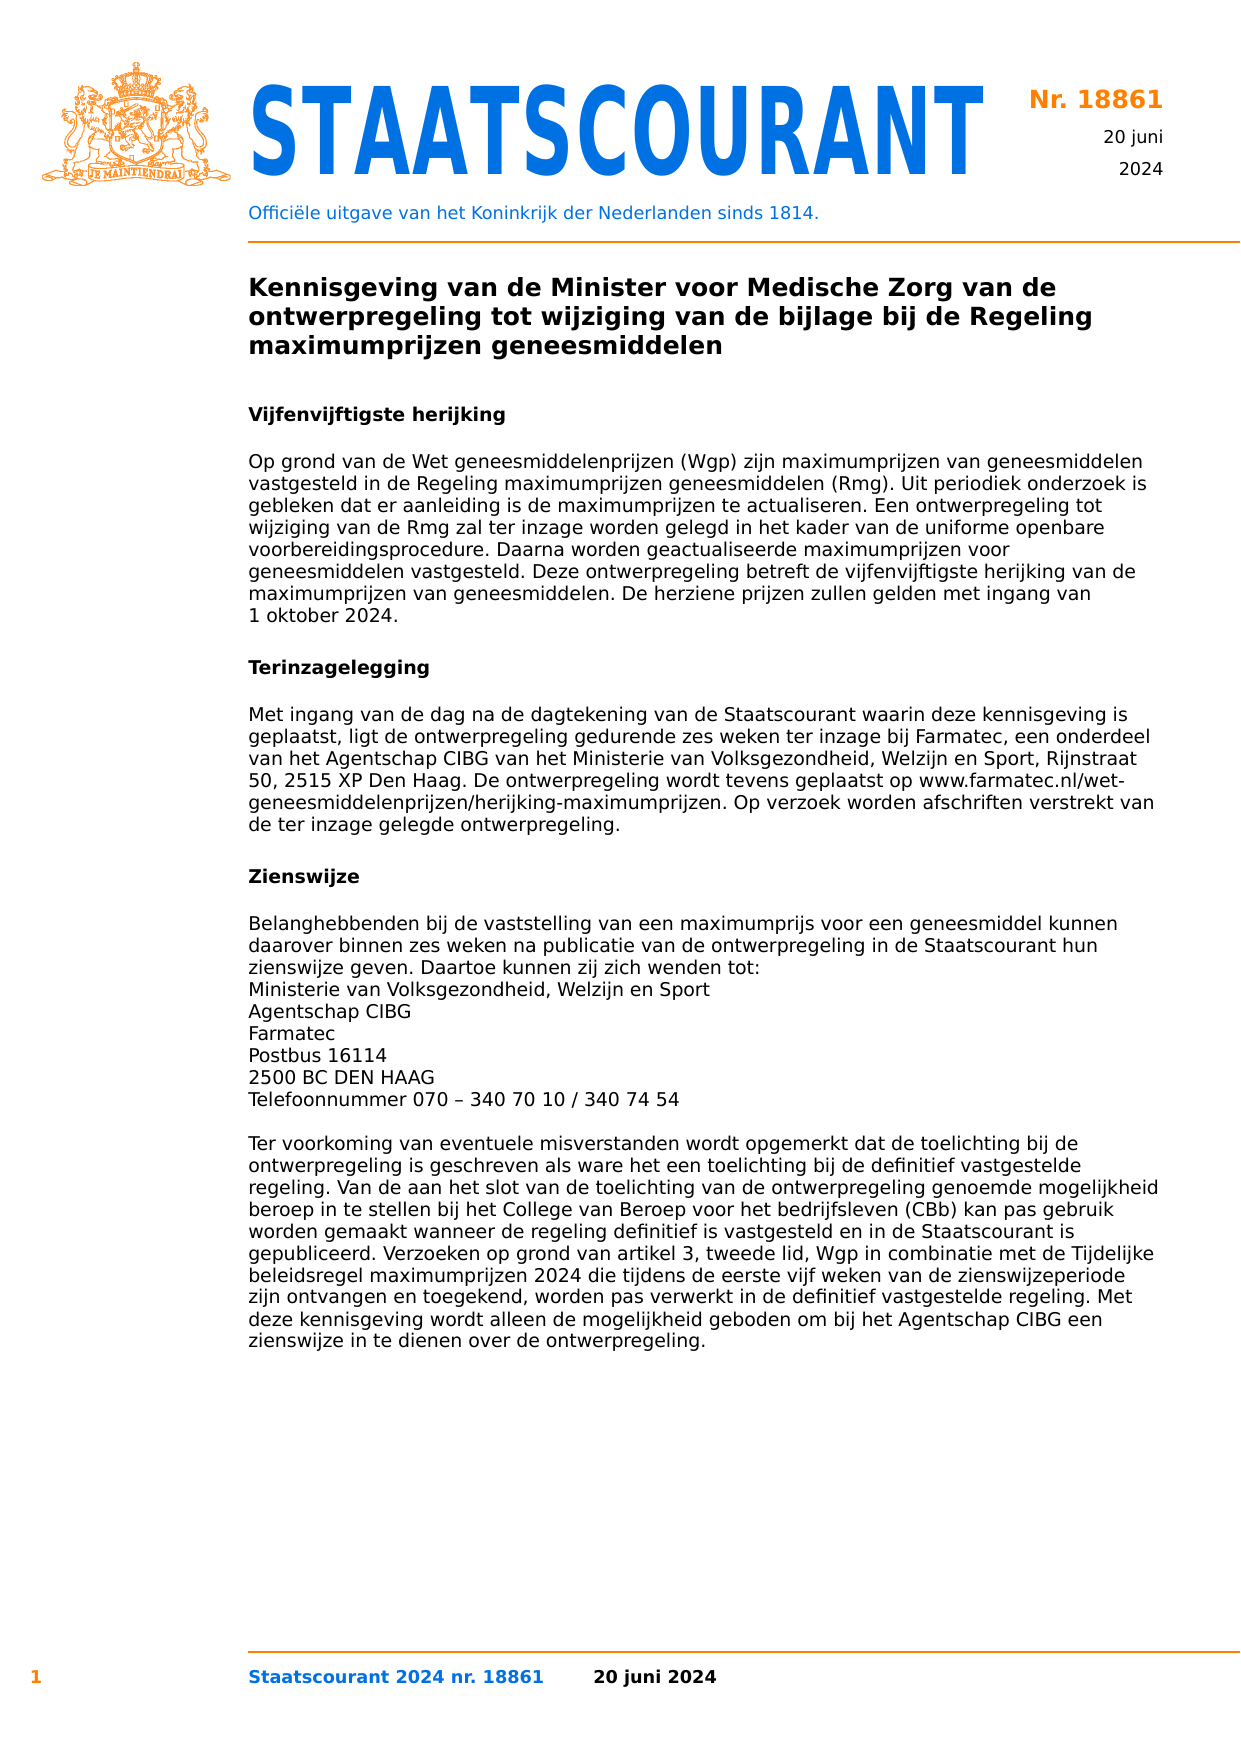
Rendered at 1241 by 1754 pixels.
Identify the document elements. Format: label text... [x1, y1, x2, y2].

table_header [25, 62, 248, 241]
table_header STAATSCOURANT [248, 62, 998, 203]
text Telefoonnummer 070 – 340 70 10 / 340 74 54 [248, 1089, 1163, 1111]
table_cell 2024 [998, 153, 1240, 203]
table_cell 20 juni [998, 121, 1240, 153]
subtitle Kennisgeving van de Minister voor Medische Zorg van de ontwerpregeling tot wijziging van de bijlage bij de Regeling maximumprijzen geneesmiddelen [248, 273, 1163, 361]
table_header Nr. 18861 [998, 62, 1240, 121]
subtitle Terinzagelegging [248, 657, 1163, 679]
subtitle Zienswijze [248, 866, 1163, 888]
text Belanghebbenden bij de vaststelling van een maximumprijs voor een geneesmiddel kunnen daarover binnen zes weken na publicatie van de ontwerpregeling in de Staatscourant hun zienswijze geven. Daartoe kunnen zij zich wenden tot: [248, 913, 1163, 979]
picture [41, 62, 231, 186]
text 2500 BC DEN HAAG [248, 1067, 1163, 1089]
text Ministerie van Volksgezondheid, Welzijn en Sport [248, 979, 1163, 1001]
text Op grond van de Wet geneesmiddelenprijzen (Wgp) zijn maximumprijzen van geneesmiddelen vastgesteld in de Regeling maximumprijzen geneesmiddelen (Rmg). Uit periodiek onderzoek is gebleken dat er aanleiding is de maximumprijzen te actualiseren. Een ontwerpregeling tot wijziging van de Rmg zal ter inzage worden gelegd in het kader van de uniforme openbare voorbereidingsprocedure. Daarna worden geactualiseerde maximumprijzen voor geneesmiddelen vastgesteld. Deze ontwerpregeling betreft de vijfenvijftigste herijking van de maximumprijzen van geneesmiddelen. De herziene prijzen zullen gelden met ingang van 1 oktober 2024. [248, 451, 1163, 627]
table_cell Officiële uitgave van het Koninkrijk der Nederlanden sinds 1814. [248, 203, 1240, 241]
text Ter voorkoming van eventuele misverstanden wordt opgemerkt dat de toelichting bij de ontwerpregeling is geschreven als ware het een toelichting bij de definitief vastgestelde regeling. Van de aan het slot van de toelichting van de ontwerpregeling genoemde mogelijkheid beroep in te stellen bij het College van Beroep voor het bedrijfsleven (CBb) kan pas gebruik worden gemaakt wanneer de regeling definitief is vastgesteld en in de Staatscourant is gepubliceerd. Verzoeken op grond van artikel 3, tweede lid, Wgp in combinatie met de Tijdelijke beleidsregel maximumprijzen 2024 die tijdens de eerste vijf weken van de zienswijzeperiode zijn ontvangen en toegekend, worden pas verwerkt in de definitief vastgestelde regeling. Met deze kennisgeving wordt alleen de mogelijkheid geboden om bij het Agentschap CIBG een zienswijze in te dienen over de ontwerpregeling. [248, 1133, 1163, 1352]
text Farmatec [248, 1023, 1163, 1045]
text Met ingang van de dag na de dagtekening van de Staatscourant waarin deze kennisgeving is geplaatst, ligt de ontwerpregeling gedurende zes weken ter inzage bij Farmatec, een onderdeel van het Agentschap CIBG van het Ministerie van Volksgezondheid, Welzijn en Sport, Rijnstraat 50, 2515 XP Den Haag. De ontwerpregeling wordt tevens geplaatst op www.farmatec.nl/wet-geneesmiddelenprijzen/herijking-maximumprijzen. Op verzoek worden afschriften verstrekt van de ter inzage gelegde ontwerpregeling. [248, 704, 1163, 836]
subtitle Vijfenvijftigste herijking [248, 404, 1163, 426]
text Agentschap CIBG [248, 1001, 1163, 1023]
text Postbus 16114 [248, 1045, 1163, 1067]
